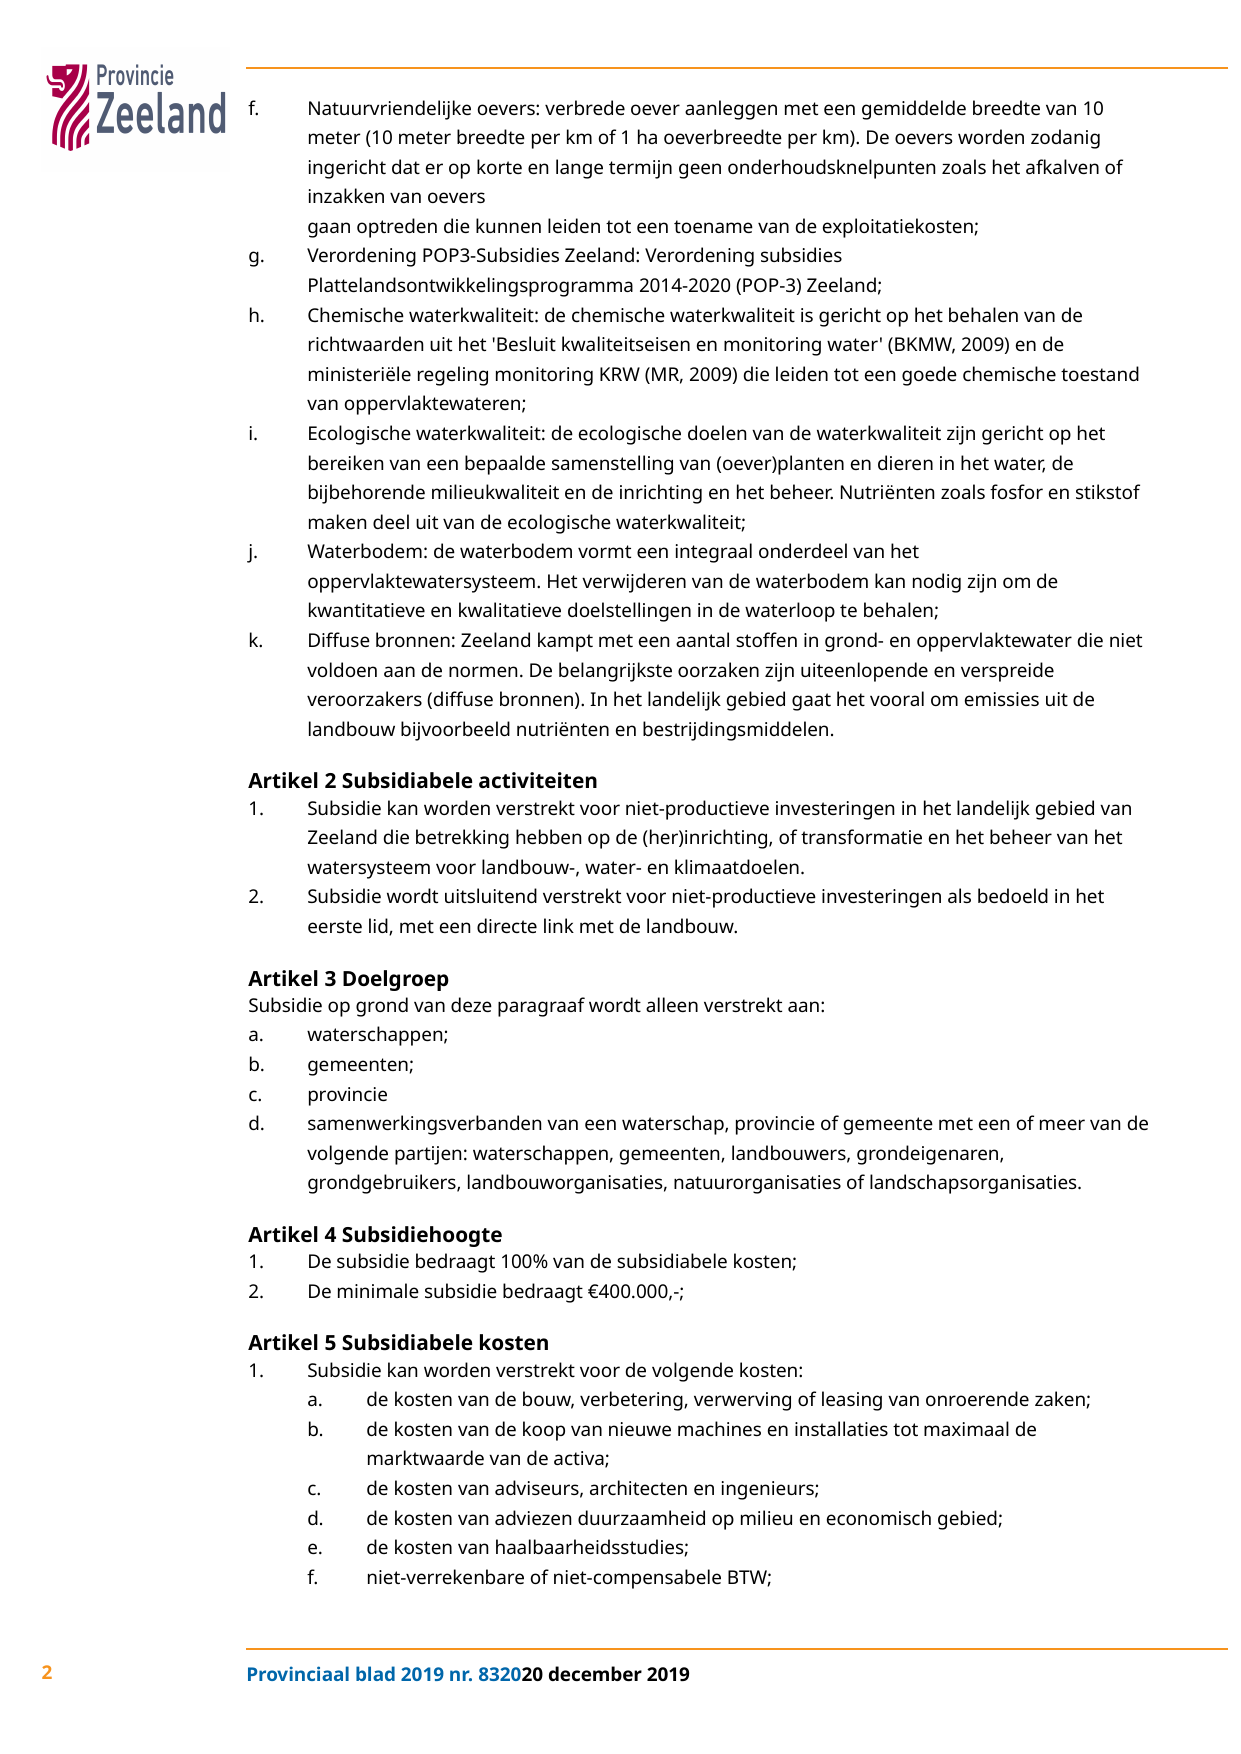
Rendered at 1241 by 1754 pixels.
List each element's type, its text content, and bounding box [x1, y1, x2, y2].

list Ecologische waterkwaliteit: de ecologische doelen van de waterkwaliteit zijn gericht op het bereiken van een bepaalde samenstelling van (oever)planten en dieren in het water, de bijbehorende milieukwaliteit en de inrichting en het beheer. Nutriënten zoals fosfor en stikstof maken deel uit van de ecologische waterkwaliteit; [248, 420, 1152, 535]
text Artikel 3 Doelgroep [248, 964, 1152, 992]
list niet-verrekenbare of niet-compensabele BTW; [307, 1564, 1152, 1590]
list Waterbodem: de waterbodem vormt een integraal onderdeel van het oppervlaktewatersysteem. Het verwijderen van de waterbodem kan nodig zijn om de kwantitatieve en kwalitatieve doelstellingen in de waterloop te behalen; [248, 538, 1152, 623]
text Artikel 2 Subsidiabele activiteiten [248, 766, 1152, 795]
list Verordening POP3-Subsidies Zeeland: Verordening subsidies Plattelandsontwikkelingsprogramma 2014-2020 (POP-3) Zeeland; [248, 243, 1152, 298]
list de kosten van adviezen duurzaamheid op milieu en economisch gebied; [307, 1505, 1152, 1531]
list Natuurvriendelijke oevers: verbrede oever aanleggen met een gemiddelde breedte van 10 meter (10 meter breedte per km of 1 ha oeverbreedte per km). De oevers worden zodanig ingericht dat er op korte en lange termijn geen onderhoudsknelpunten zoals het afkalven of inzakken van oevers [248, 95, 1152, 209]
list gemeenten; [248, 1051, 1152, 1077]
list de kosten van de bouw, verbetering, verwerving of leasing van onroerende zaken; [307, 1386, 1152, 1412]
list Subsidie kan worden verstrekt voor niet-productieve investeringen in het landelijk gebied van Zeeland die betrekking hebben op de (her)inrichting, of transformatie en het beheer van het watersysteem voor landbouw-, water- en klimaatdoelen. [248, 795, 1152, 880]
list provincie [248, 1081, 1152, 1107]
text Artikel 5 Subsidiabele kosten [248, 1328, 1152, 1357]
list De subsidie bedraagt 100% van de subsidiabele kosten; [248, 1248, 1152, 1274]
list Chemische waterkwaliteit: de chemische waterkwaliteit is gericht op het behalen van de richtwaarden uit het 'Besluit kwaliteitseisen en monitoring water' (BKMW, 2009) en de ministeriële regeling monitoring KRW (MR, 2009) die leiden tot een goede chemische toestand van oppervlaktewateren; [248, 302, 1152, 416]
picture [41, 47, 231, 172]
list gaan optreden die kunnen leiden tot een toename van de exploitatiekosten; [248, 213, 1152, 239]
list waterschappen; [248, 1022, 1152, 1047]
list de kosten van de koop van nieuwe machines en installaties tot maximaal de marktwaarde van de activa; [307, 1416, 1152, 1471]
list de kosten van haalbaarheidsstudies; [307, 1534, 1152, 1560]
list samenwerkingsverbanden van een waterschap, provincie of gemeente met een of meer van de volgende partijen: waterschappen, gemeenten, landbouwers, grondeigenaren, grondgebruikers, landbouworganisaties, natuurorganisaties of landschapsorganisaties. [248, 1110, 1152, 1195]
list De minimale subsidie bedraagt €400.000,-; [248, 1278, 1152, 1304]
text Artikel 4 Subsidiehoogte [248, 1220, 1152, 1248]
list Diffuse bronnen: Zeeland kampt met een aantal stoffen in grond- en oppervlaktewater die niet voldoen aan de normen. De belangrijkste oorzaken zijn uiteenlopende en verspreide veroorzakers (diffuse bronnen). In het landelijk gebied gaat het vooral om emissies uit de landbouw bijvoorbeeld nutriënten en bestrijdingsmiddelen. [248, 627, 1152, 742]
list Subsidie wordt uitsluitend verstrekt voor niet-productieve investeringen als bedoeld in het eerste lid, met een directe link met de landbouw. [248, 884, 1152, 939]
text Subsidie op grond van deze paragraaf wordt alleen verstrekt aan: [248, 992, 1152, 1018]
list Subsidie kan worden verstrekt voor de volgende kosten: [248, 1357, 1152, 1383]
list de kosten van adviseurs, architecten en ingenieurs; [307, 1475, 1152, 1501]
